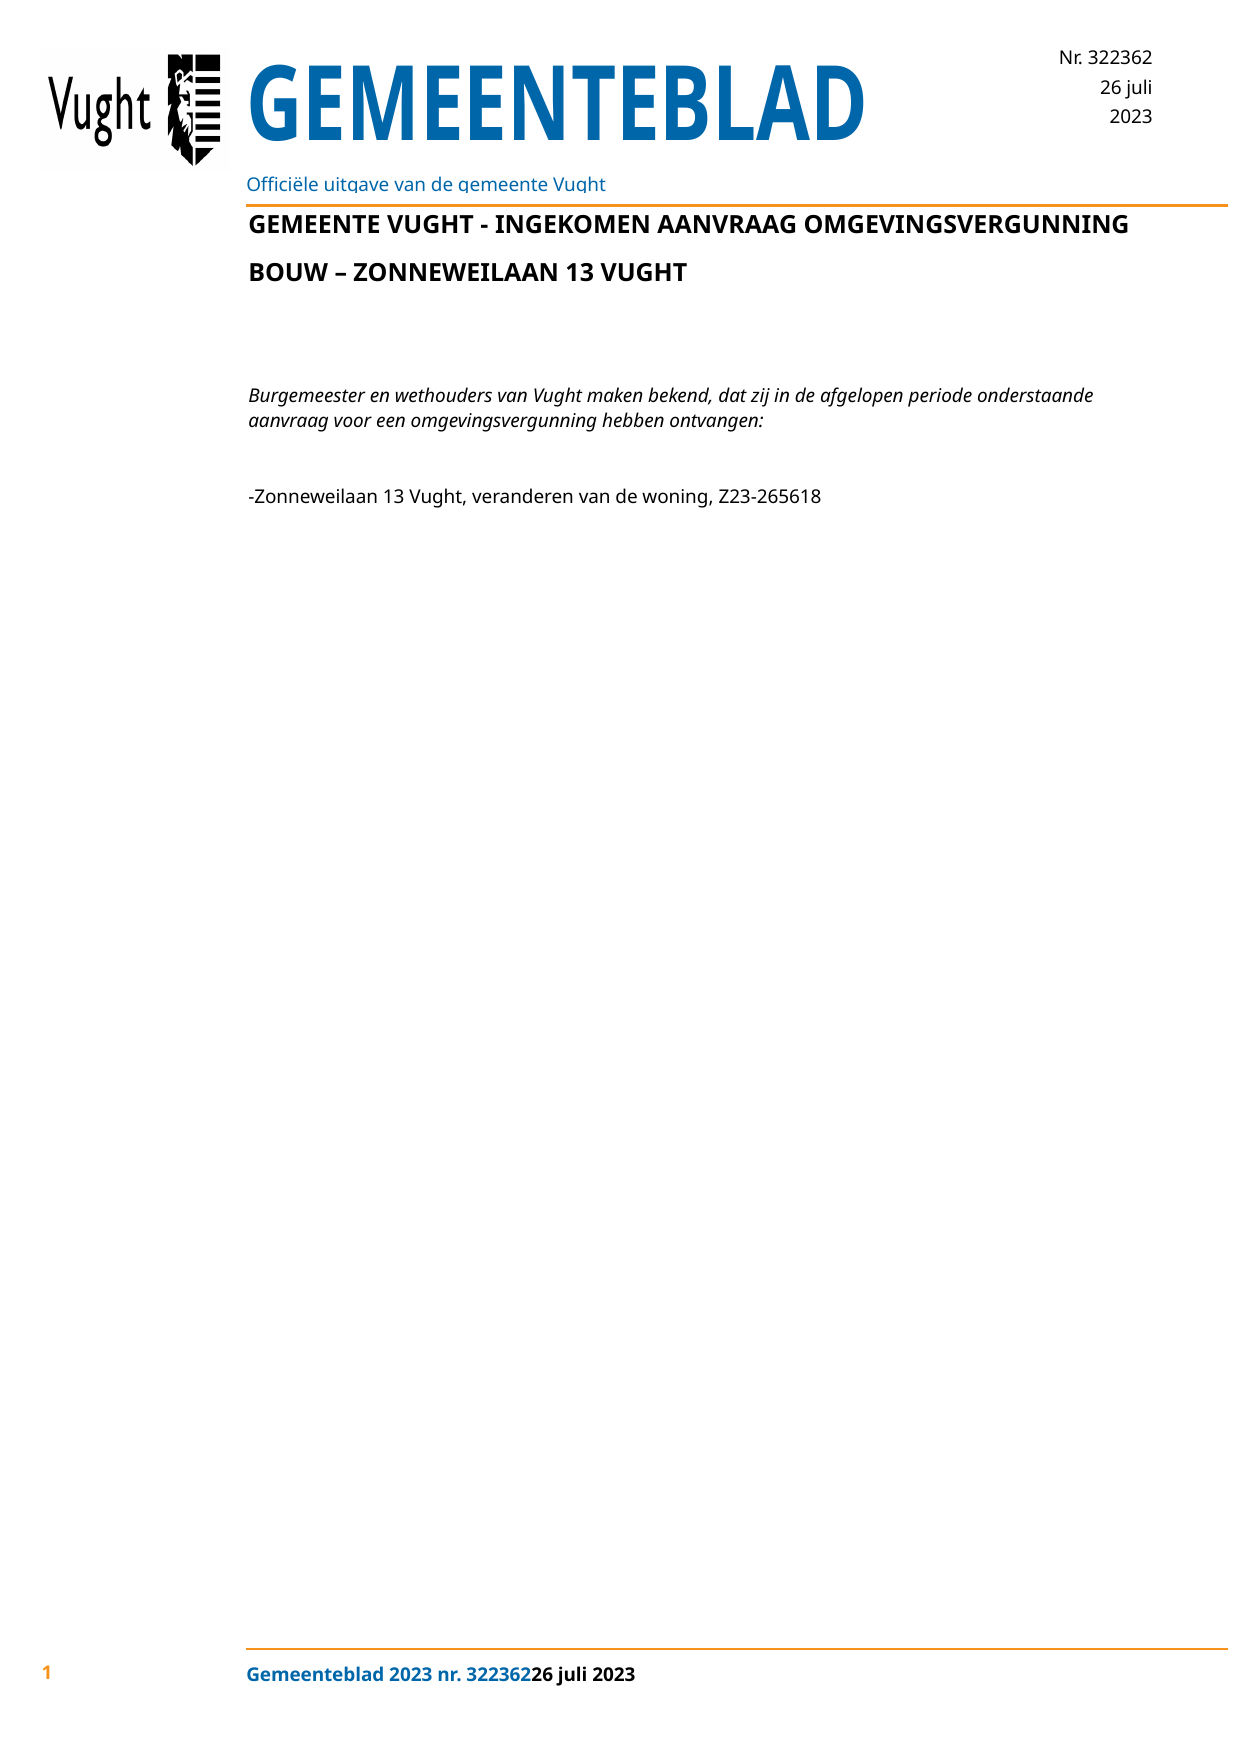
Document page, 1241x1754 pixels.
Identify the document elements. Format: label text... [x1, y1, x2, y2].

text GEMEENTE VUGHT - INGEKOMEN AANVRAAG OMGEVINGSVERGUNNING BOUW – ZONNEWEILAAN 13 VUGHT [248, 207, 1152, 288]
picture [41, 47, 231, 172]
text -Zonneweilaan 13 Vught, veranderen van de woning, Z23-265618 [248, 484, 1152, 509]
text Burgemeester en wethouders van Vught maken bekend, dat zij in de afgelopen periode onderstaande aanvraag voor een omgevingsvergunning hebben ontvangen: [248, 382, 1152, 433]
